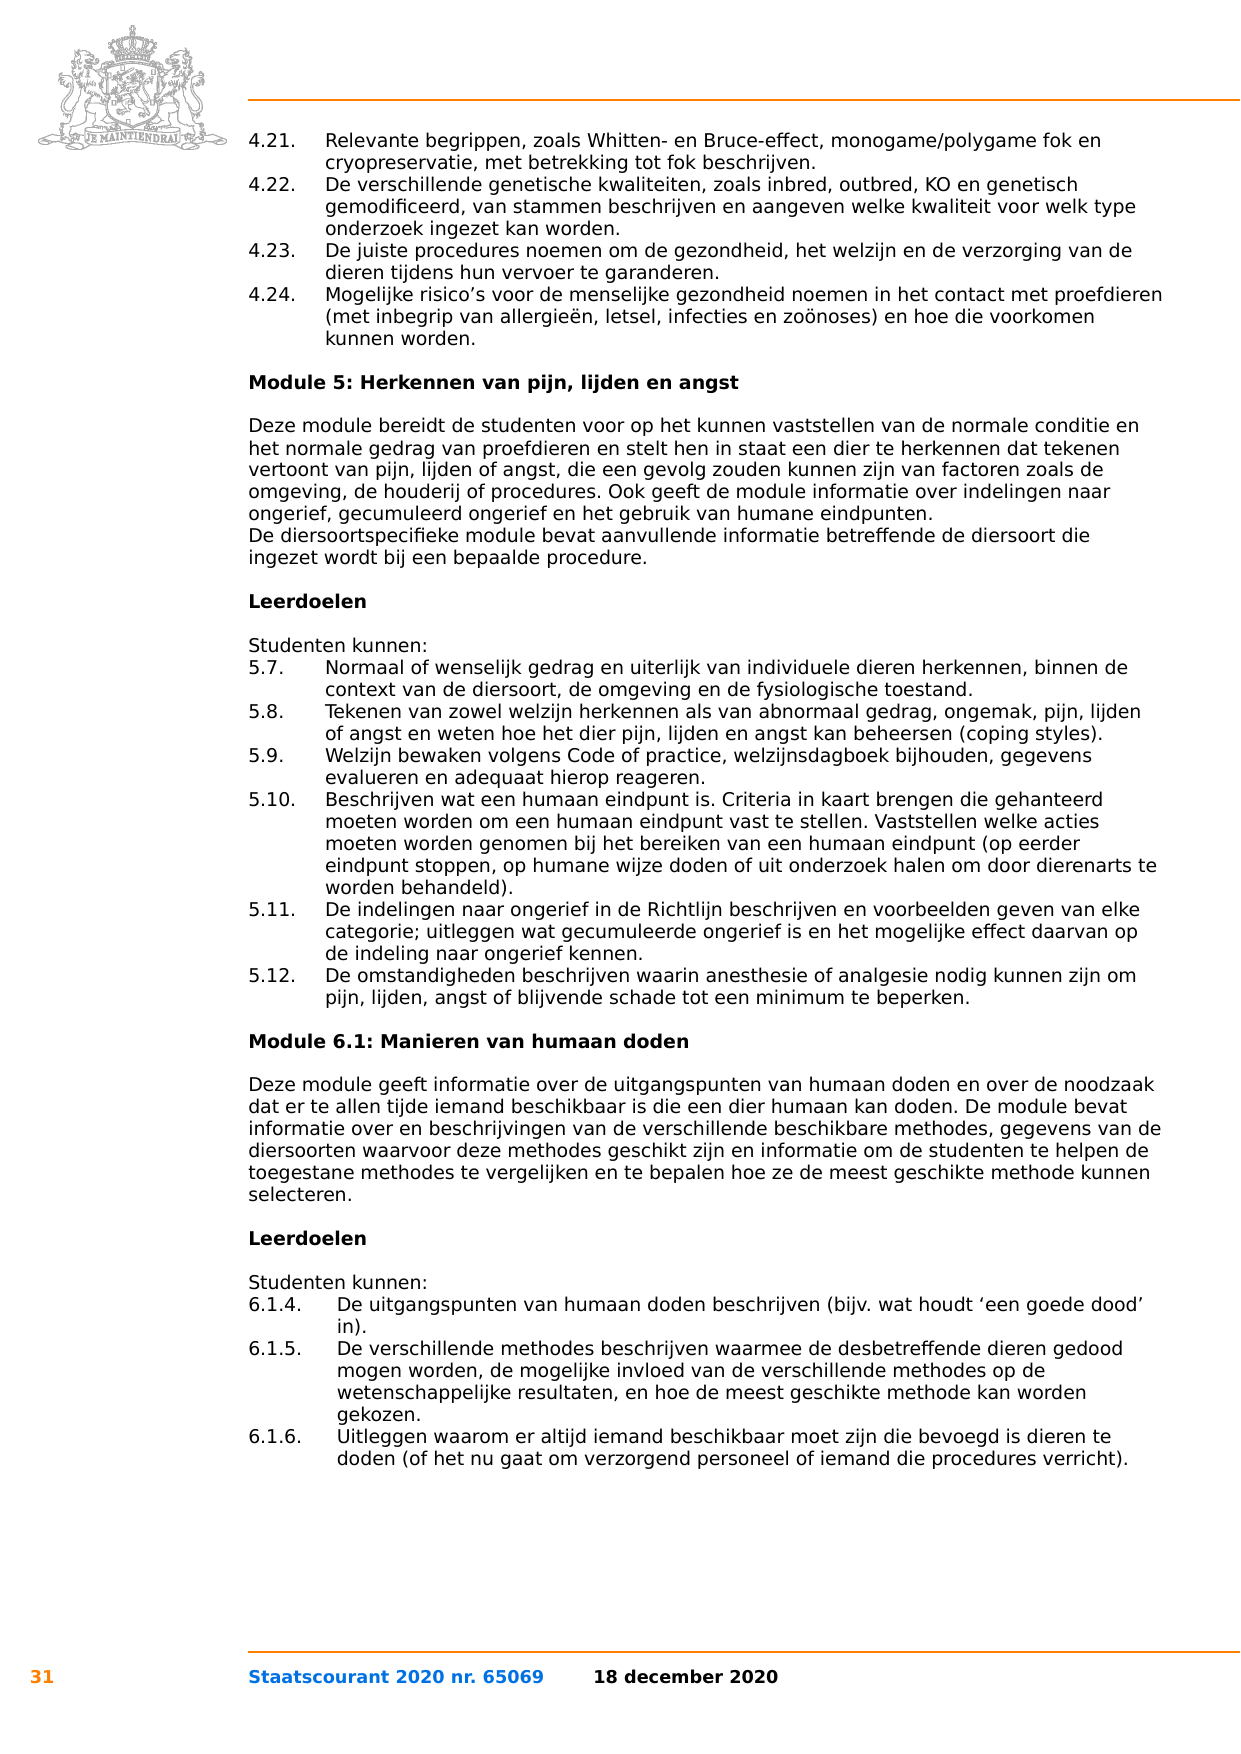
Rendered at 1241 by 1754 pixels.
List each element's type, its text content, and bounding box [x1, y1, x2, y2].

picture [38, 25, 227, 150]
subtitle Module 6.1: Manieren van humaan doden [248, 1031, 1163, 1052]
text 6.1.4. De uitgangspunten van humaan doden beschrijven (bijv. wat houdt ‘een goede dood’ in). [248, 1294, 1163, 1338]
text De diersoortspecifieke module bevat aanvullende informatie betreffende de diersoort die ingezet wordt bij een bepaalde procedure. [248, 525, 1163, 569]
text Deze module bereidt de studenten voor op het kunnen vaststellen van de normale conditie en het normale gedrag van proefdieren en stelt hen in staat een dier te herkennen dat tekenen vertoont van pijn, lijden of angst, die een gevolg zouden kunnen zijn van factoren zoals de omgeving, de houderij of procedures. Ook geeft de module informatie over indelingen naar ongerief, gecumuleerd ongerief en het gebruik van humane eindpunten. [248, 415, 1163, 525]
text 6.1.5. De verschillende methodes beschrijven waarmee de desbetreffende dieren gedood mogen worden, de mogelijke invloed van de verschillende methodes op de wetenschappelijke resultaten, en hoe de meest geschikte methode kan worden gekozen. [248, 1338, 1163, 1426]
text 5.8. Tekenen van zowel welzijn herkennen als van abnormaal gedrag, ongemak, pijn, lijden of angst en weten hoe het dier pijn, lijden en angst kan beheersen (coping styles). [248, 701, 1163, 745]
text Studenten kunnen: [248, 635, 1163, 657]
subtitle Module 5: Herkennen van pijn, lijden en angst [248, 372, 1163, 393]
subtitle Leerdoelen [248, 1228, 1163, 1250]
text 5.11. De indelingen naar ongerief in de Richtlijn beschrijven en voorbeelden geven van elke categorie; uitleggen wat gecumuleerde ongerief is en het mogelijke effect daarvan op de indeling naar ongerief kennen. [248, 899, 1163, 965]
text 4.22. De verschillende genetische kwaliteiten, zoals inbred, outbred, KO en genetisch gemodificeerd, van stammen beschrijven en aangeven welke kwaliteit voor welk type onderzoek ingezet kan worden. [248, 174, 1163, 240]
text 4.21. Relevante begrippen, zoals Whitten- en Bruce-effect, monogame/polygame fok en cryopreservatie, met betrekking tot fok beschrijven. [248, 130, 1163, 174]
text 4.24. Mogelijke risico’s voor de menselijke gezondheid noemen in het contact met proefdieren (met inbegrip van allergieën, letsel, infecties en zoönoses) en hoe die voorkomen kunnen worden. [248, 284, 1163, 350]
text Deze module geeft informatie over de uitgangspunten van humaan doden en over de noodzaak dat er te allen tijde iemand beschikbaar is die een dier humaan kan doden. De module bevat informatie over en beschrijvingen van de verschillende beschikbare methodes, gegevens van de diersoorten waarvoor deze methodes geschikt zijn en informatie om de studenten te helpen de toegestane methodes te vergelijken en te bepalen hoe ze de meest geschikte methode kunnen selecteren. [248, 1074, 1163, 1206]
text 5.12. De omstandigheden beschrijven waarin anesthesie of analgesie nodig kunnen zijn om pijn, lijden, angst of blijvende schade tot een minimum te beperken. [248, 965, 1163, 1009]
text 5.9. Welzijn bewaken volgens Code of practice, welzijnsdagboek bijhouden, gegevens evalueren en adequaat hierop reageren. [248, 745, 1163, 789]
text 4.23. De juiste procedures noemen om de gezondheid, het welzijn en de verzorging van de dieren tijdens hun vervoer te garanderen. [248, 240, 1163, 284]
text 5.7. Normaal of wenselijk gedrag en uiterlijk van individuele dieren herkennen, binnen de context van de diersoort, de omgeving en de fysiologische toestand. [248, 657, 1163, 701]
text 5.10. Beschrijven wat een humaan eindpunt is. Criteria in kaart brengen die gehanteerd moeten worden om een humaan eindpunt vast te stellen. Vaststellen welke acties moeten worden genomen bij het bereiken van een humaan eindpunt (op eerder eindpunt stoppen, op humane wijze doden of uit onderzoek halen om door dierenarts te worden behandeld). [248, 789, 1163, 899]
text Studenten kunnen: [248, 1272, 1163, 1294]
text 6.1.6. Uitleggen waarom er altijd iemand beschikbaar moet zijn die bevoegd is dieren te doden (of het nu gaat om verzorgend personeel of iemand die procedures verricht). [248, 1426, 1163, 1470]
subtitle Leerdoelen [248, 591, 1163, 613]
